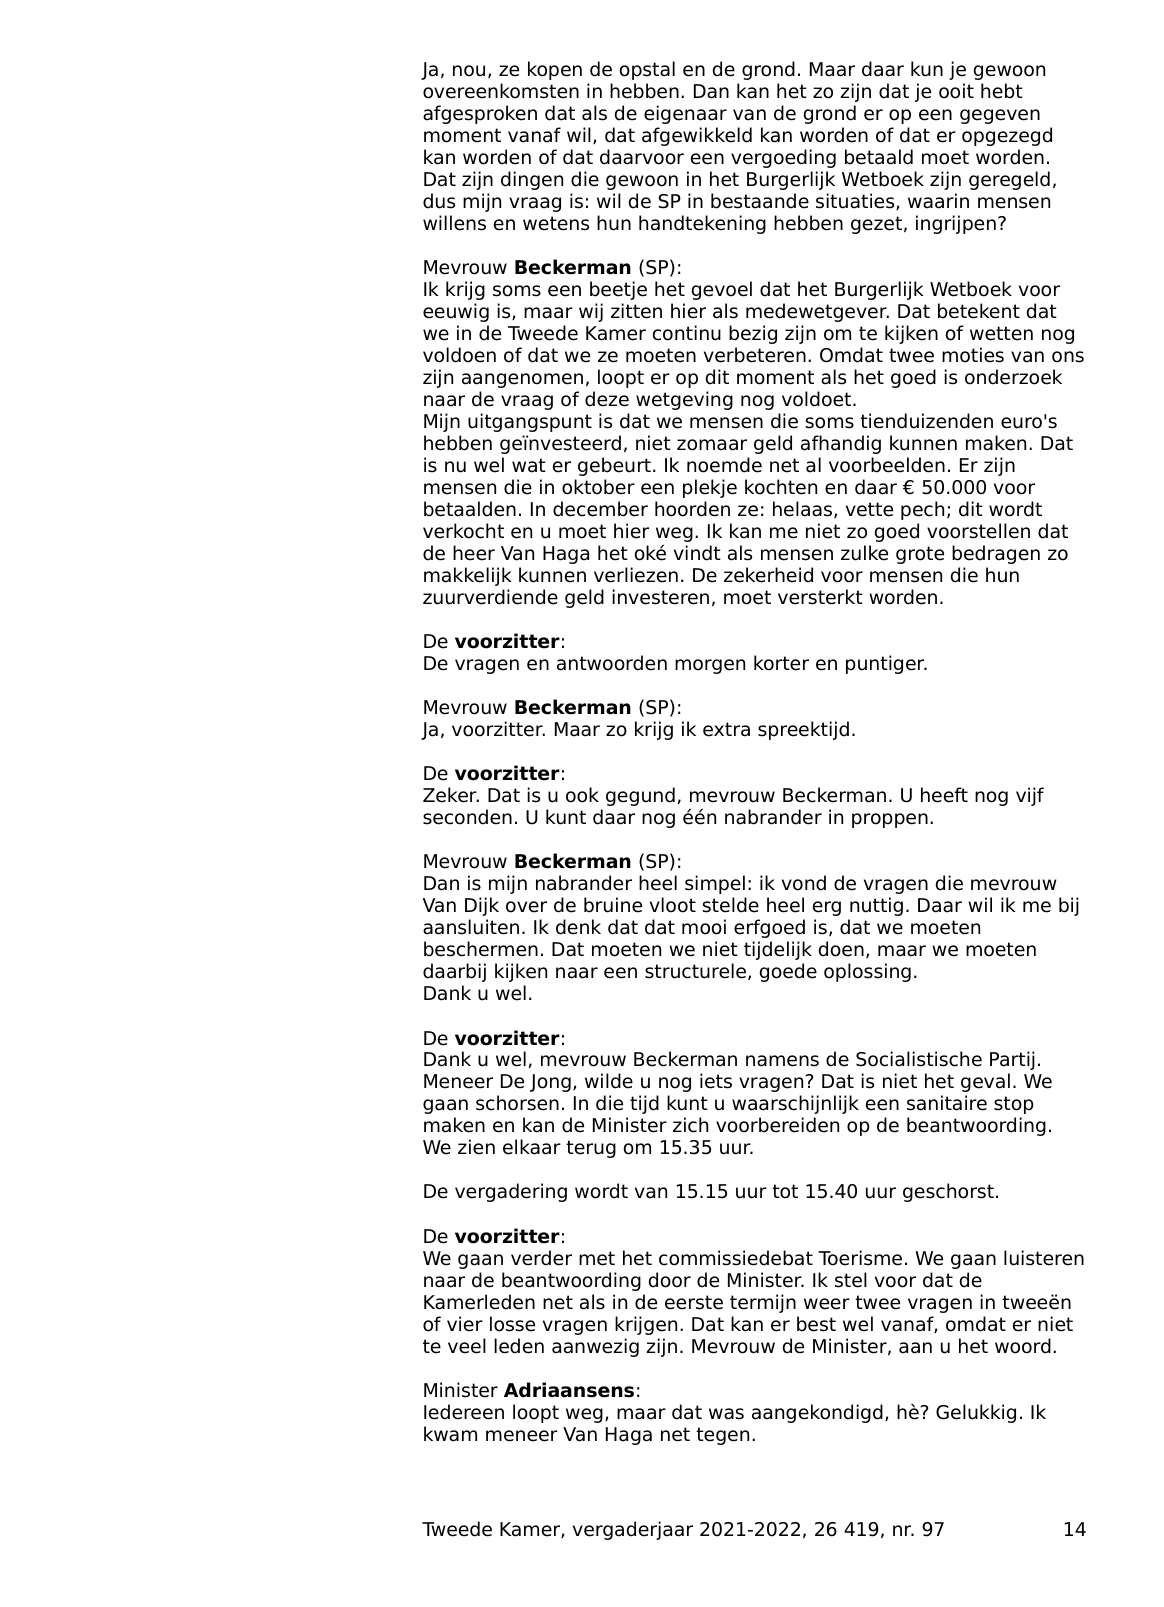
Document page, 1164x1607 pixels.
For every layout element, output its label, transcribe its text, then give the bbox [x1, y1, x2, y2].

text Dank u wel. [422, 983, 1087, 1005]
text De voorzitter: [422, 763, 1087, 785]
text Minister Adriaansens: [422, 1380, 1087, 1402]
text Ja, voorzitter. Maar zo krijg ik extra spreektijd. [422, 719, 1087, 741]
text Mijn uitgangspunt is dat we mensen die soms tienduizenden euro's hebben geïnvesteerd, niet zomaar geld afhandig kunnen maken. Dat is nu wel wat er gebeurt. Ik noemde net al voorbeelden. Er zijn mensen die in oktober een plekje kochten en daar € 50.000 voor betaalden. In december hoorden ze: helaas, vette pech; dit wordt verkocht en u moet hier weg. Ik kan me niet zo goed voorstellen dat de heer Van Haga het oké vindt als mensen zulke grote bedragen zo makkelijk kunnen verliezen. De zekerheid voor mensen die hun zuurverdiende geld investeren, moet versterkt worden. [422, 411, 1087, 609]
text Dan is mijn nabrander heel simpel: ik vond de vragen die mevrouw Van Dijk over de bruine vloot stelde heel erg nuttig. Daar wil ik me bij aansluiten. Ik denk dat dat mooi erfgoed is, dat we moeten beschermen. Dat moeten we niet tijdelijk doen, maar we moeten daarbij kijken naar een structurele, goede oplossing. [422, 873, 1087, 983]
text Zeker. Dat is u ook gegund, mevrouw Beckerman. U heeft nog vijf seconden. U kunt daar nog één nabrander in proppen. [422, 785, 1087, 829]
text De vragen en antwoorden morgen korter en puntiger. [422, 653, 1087, 675]
text Ja, nou, ze kopen de opstal en de grond. Maar daar kun je gewoon overeenkomsten in hebben. Dan kan het zo zijn dat je ooit hebt afgesproken dat als de eigenaar van de grond er op een gegeven moment vanaf wil, dat afgewikkeld kan worden of dat er opgezegd kan worden of dat daarvoor een vergoeding betaald moet worden. Dat zijn dingen die gewoon in het Burgerlijk Wetboek zijn geregeld, dus mijn vraag is: wil de SP in bestaande situaties, waarin mensen willens en wetens hun handtekening hebben gezet, ingrijpen? [422, 59, 1087, 235]
text De voorzitter: [422, 1027, 1087, 1049]
text Mevrouw Beckerman (SP): [422, 851, 1087, 873]
text Dank u wel, mevrouw Beckerman namens de Socialistische Partij. Meneer De Jong, wilde u nog iets vragen? Dat is niet het geval. We gaan schorsen. In die tijd kunt u waarschijnlijk een sanitaire stop maken en kan de Minister zich voorbereiden op de beantwoording. We zien elkaar terug om 15.35 uur. [422, 1049, 1087, 1159]
text Mevrouw Beckerman (SP): [422, 257, 1087, 279]
text Mevrouw Beckerman (SP): [422, 697, 1087, 719]
text Iedereen loopt weg, maar dat was aangekondigd, hè? Gelukkig. Ik kwam meneer Van Haga net tegen. [422, 1402, 1087, 1446]
text De voorzitter: [422, 1226, 1087, 1248]
text We gaan verder met het commissiedebat Toerisme. We gaan luisteren naar de beantwoording door de Minister. Ik stel voor dat de Kamerleden net als in de eerste termijn weer twee vragen in tweeën of vier losse vragen krijgen. Dat kan er best wel vanaf, omdat er niet te veel leden aanwezig zijn. Mevrouw de Minister, aan u het woord. [422, 1248, 1087, 1357]
text De voorzitter: [422, 631, 1087, 653]
text De vergadering wordt van 15.15 uur tot 15.40 uur geschorst. [422, 1181, 1087, 1203]
text Ik krijg soms een beetje het gevoel dat het Burgerlijk Wetboek voor eeuwig is, maar wij zitten hier als medewetgever. Dat betekent dat we in de Tweede Kamer continu bezig zijn om te kijken of wetten nog voldoen of dat we ze moeten verbeteren. Omdat twee moties van ons zijn aangenomen, loopt er op dit moment als het goed is onderzoek naar de vraag of deze wetgeving nog voldoet. [422, 279, 1087, 411]
